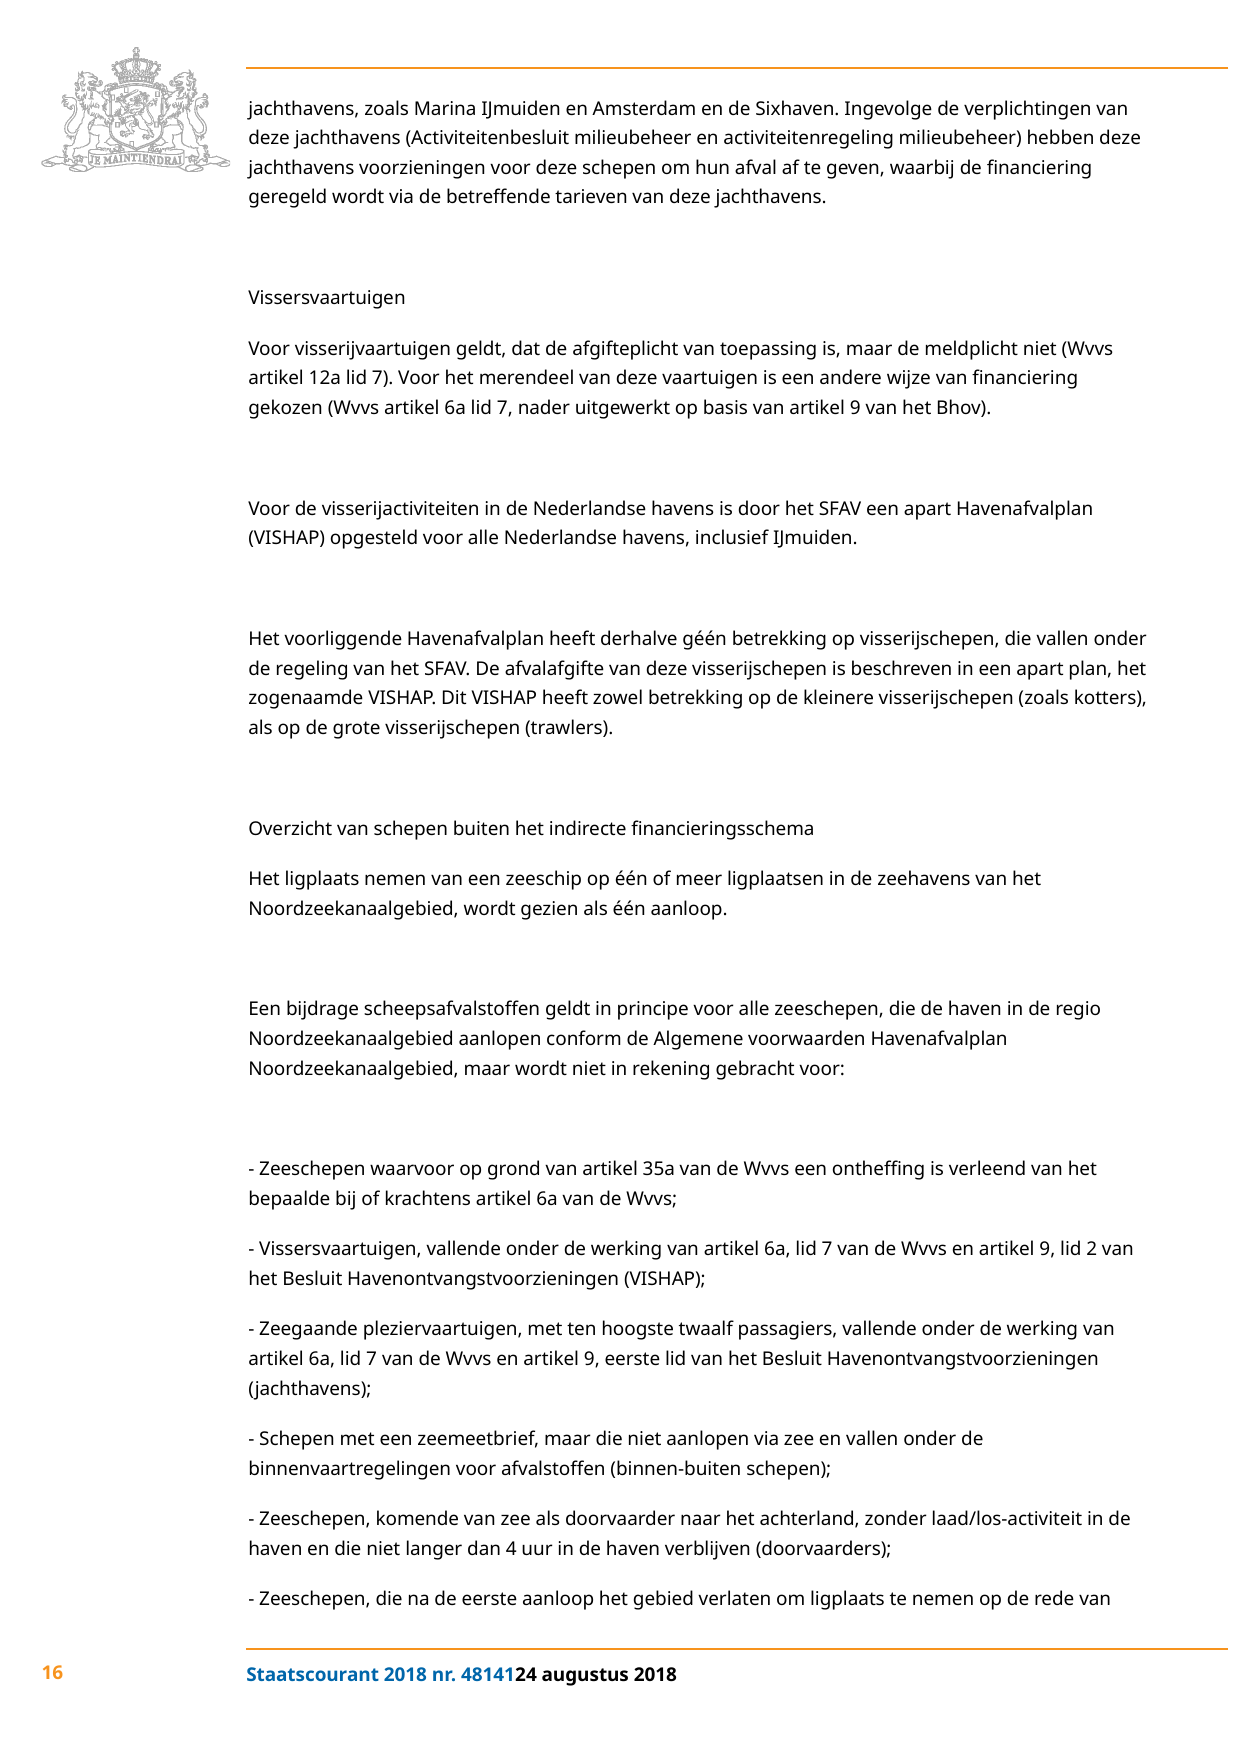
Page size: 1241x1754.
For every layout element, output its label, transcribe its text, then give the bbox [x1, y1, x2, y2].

text Het ligplaats nemen van een zeeschip op één of meer ligplaatsen in de zeehavens van het Noordzeekanaalgebied, wordt gezien als één aanloop. [248, 865, 1152, 921]
text - Vissersvaartuigen, vallende onder de werking van artikel 6a, lid 7 van de Wvvs en artikel 9, lid 2 van het Besluit Havenontvangstvoorzieningen (VISHAP); [248, 1236, 1152, 1291]
text - Zeegaande pleziervaartuigen, met ten hoogste twaalf passagiers, vallende onder de werking van artikel 6a, lid 7 van de Wvvs en artikel 9, eerste lid van het Besluit Havenontvangstvoorzieningen (jachthavens); [248, 1316, 1152, 1401]
text jachthavens, zoals Marina IJmuiden en Amsterdam en de Sixhaven. Ingevolge de verplichtingen van deze jachthavens (Activiteitenbesluit milieubeheer en activiteitenregeling milieubeheer) hebben deze jachthavens voorzieningen voor deze schepen om hun afval af te geven, waarbij de financiering geregeld wordt via de betreffende tarieven van deze jachthavens. [248, 95, 1152, 209]
text - Schepen met een zeemeetbrief, maar die niet aanlopen via zee en vallen onder de binnenvaartregelingen voor afvalstoffen (binnen-buiten schepen); [248, 1425, 1152, 1481]
text Voor visserijvaartuigen geldt, dat de afgifteplicht van toepassing is, maar de meldplicht niet (Wvvs artikel 12a lid 7). Voor het merendeel van deze vaartuigen is een andere wijze van financiering gekozen (Wvvs artikel 6a lid 7, nader uitgewerkt op basis van artikel 9 van het Bhov). [248, 335, 1152, 420]
text Voor de visserijactiviteiten in de Nederlandse havens is door het SFAV een apart Havenafvalplan (VISHAP) opgesteld voor alle Nederlandse havens, inclusief IJmuiden. [248, 495, 1152, 550]
text Overzicht van schepen buiten het indirecte financieringsschema [248, 815, 1152, 841]
text - Zeeschepen, komende van zee als doorvaarder naar het achterland, zonder laad/los-activiteit in de haven en die niet langer dan 4 uur in de haven verblijven (doorvaarders); [248, 1505, 1152, 1561]
text - Zeeschepen waarvoor op grond van artikel 35a van de Wvvs een ontheffing is verleend van het bepaalde bij of krachtens artikel 6a van de Wvvs; [248, 1156, 1152, 1211]
picture [41, 47, 231, 172]
text Een bijdrage scheepsafvalstoffen geldt in principe voor alle zeeschepen, die de haven in de regio Noordzeekanaalgebied aanlopen conform de Algemene voorwaarden Havenafvalplan Noordzeekanaalgebied, maar wordt niet in rekening gebracht voor: [248, 996, 1152, 1081]
text Het voorliggende Havenafvalplan heeft derhalve géén betrekking op visserijschepen, die vallen onder de regeling van het SFAV. De afvalafgifte van deze visserijschepen is beschreven in een apart plan, het zogenaamde VISHAP. Dit VISHAP heeft zowel betrekking op de kleinere visserijschepen (zoals kotters), als op de grote visserijschepen (trawlers). [248, 625, 1152, 740]
text - Zeeschepen, die na de eerste aanloop het gebied verlaten om ligplaats te nemen op de rede van [248, 1585, 1152, 1611]
text Vissersvaartuigen [248, 284, 1152, 310]
